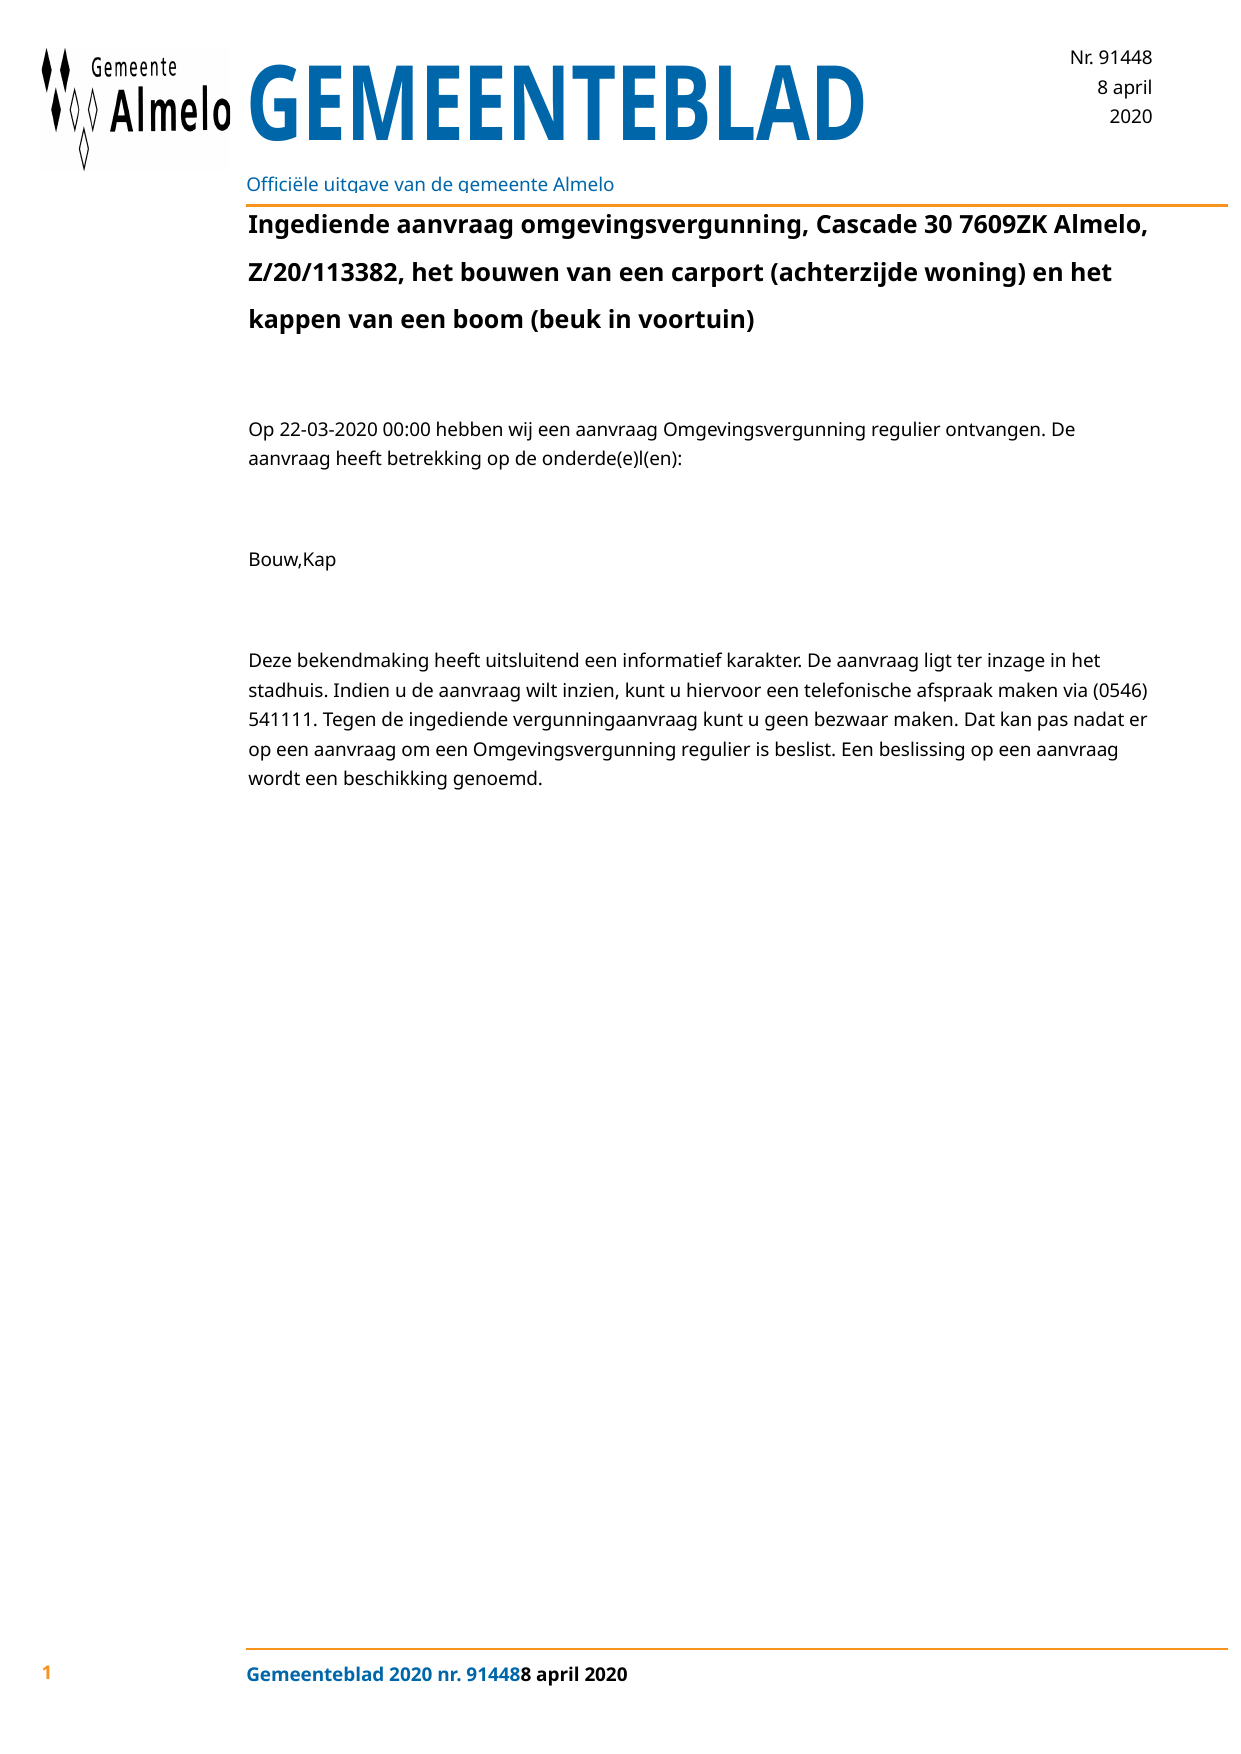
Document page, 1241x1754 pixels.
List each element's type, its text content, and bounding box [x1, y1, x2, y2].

text Deze bekendmaking heeft uitsluitend een informatief karakter. De aanvraag ligt ter inzage in het stadhuis. Indien u de aanvraag wilt inzien, kunt u hiervoor een telefonische afspraak maken via (0546) 541111. Tegen de ingediende vergunningaanvraag kunt u geen bezwaar maken. Dat kan pas nadat er op een aanvraag om een Omgevingsvergunning regulier is beslist. Een beslissing op een aanvraag wordt een beschikking genoemd. [248, 647, 1152, 791]
text Bouw,Kap [248, 546, 1152, 572]
picture [41, 47, 231, 172]
text Op 22-03-2020 00:00 hebben wij een aanvraag Omgevingsvergunning regulier ontvangen. De aanvraag heeft betrekking op de onderde(e)l(en): [248, 416, 1152, 471]
text Ingediende aanvraag omgevingsvergunning, Cascade 30 7609ZK Almelo, Z/20/113382, het bouwen van een carport (achterzijde woning) en het kappen van een boom (beuk in voortuin) [248, 207, 1152, 336]
